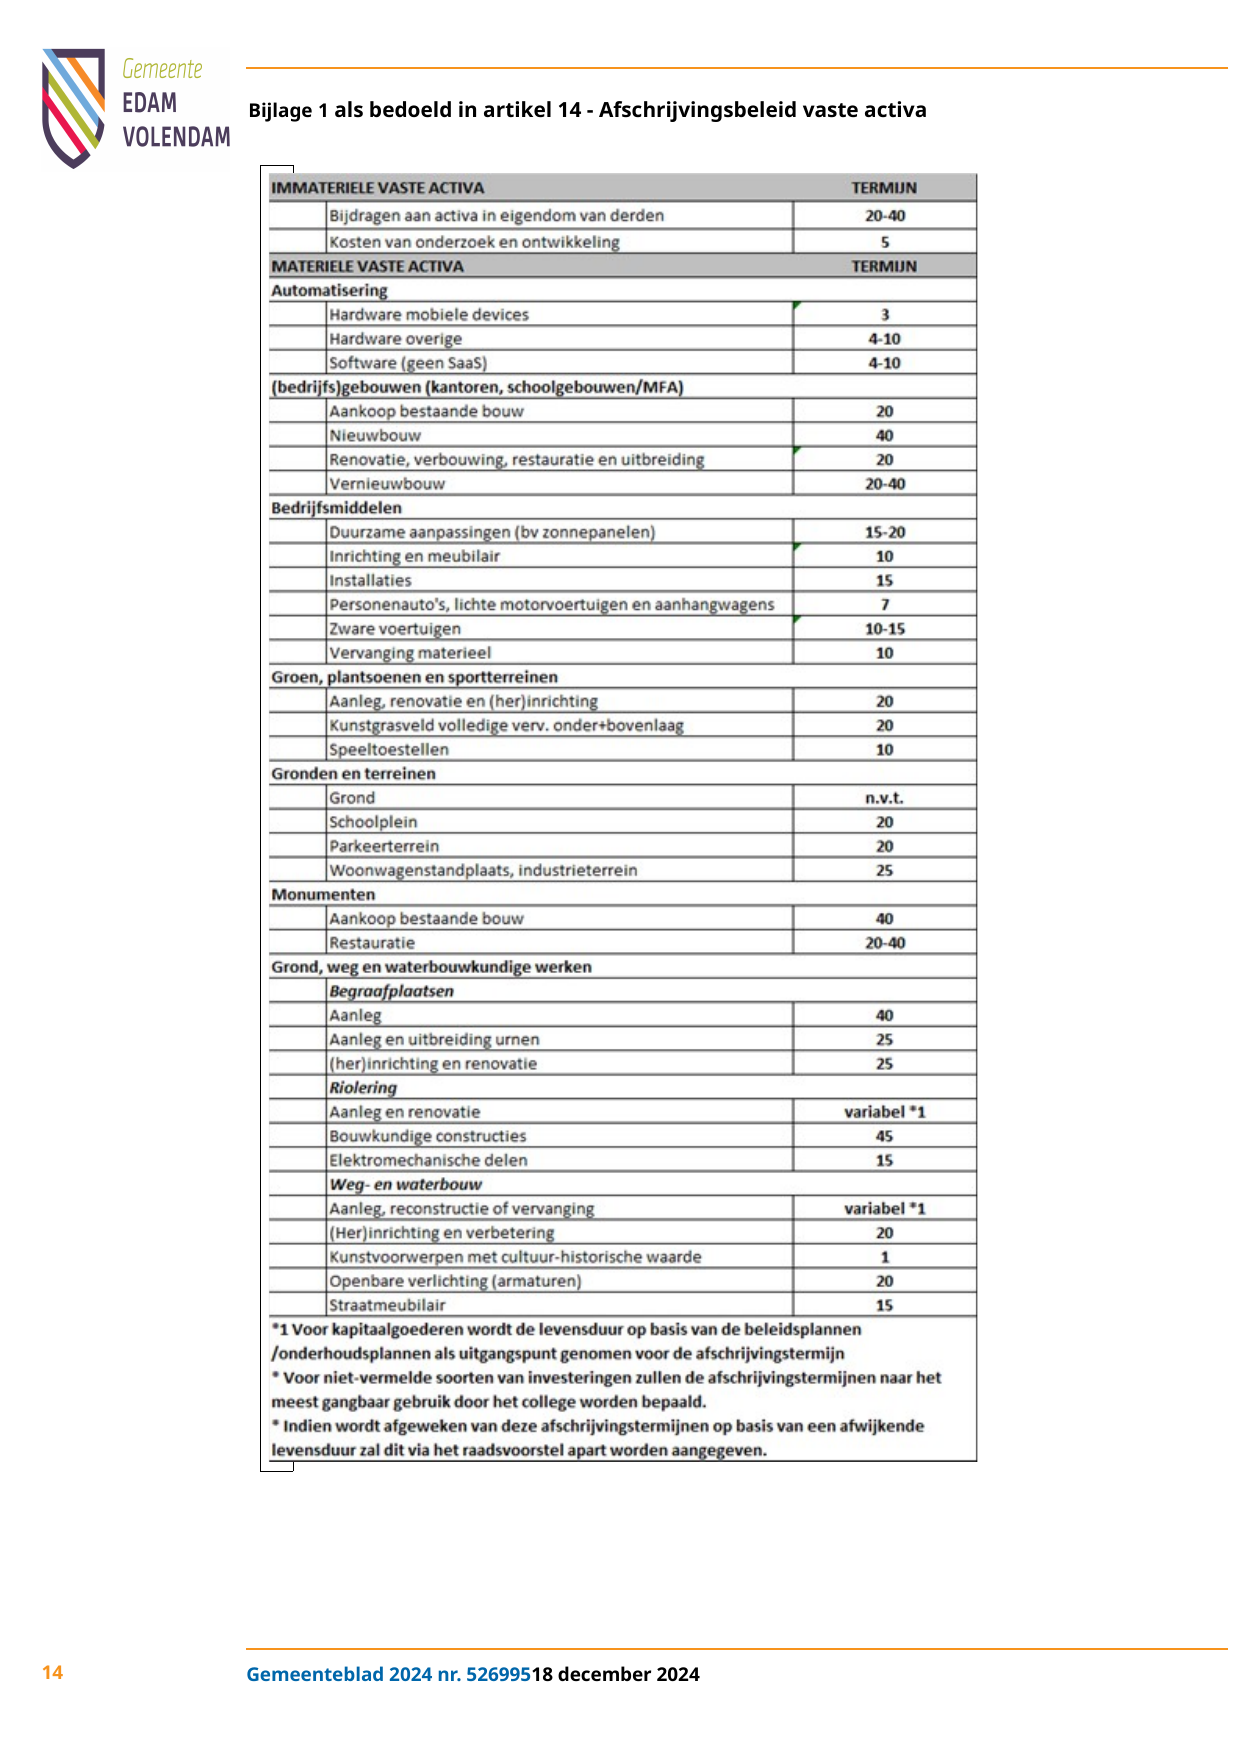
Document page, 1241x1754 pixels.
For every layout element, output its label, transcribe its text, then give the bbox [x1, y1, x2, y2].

picture [41, 47, 231, 172]
picture [268, 173, 978, 1462]
text Bijlage 1 als bedoeld in artikel 14 - Afschrijvingsbeleid vaste activa [248, 95, 1152, 123]
